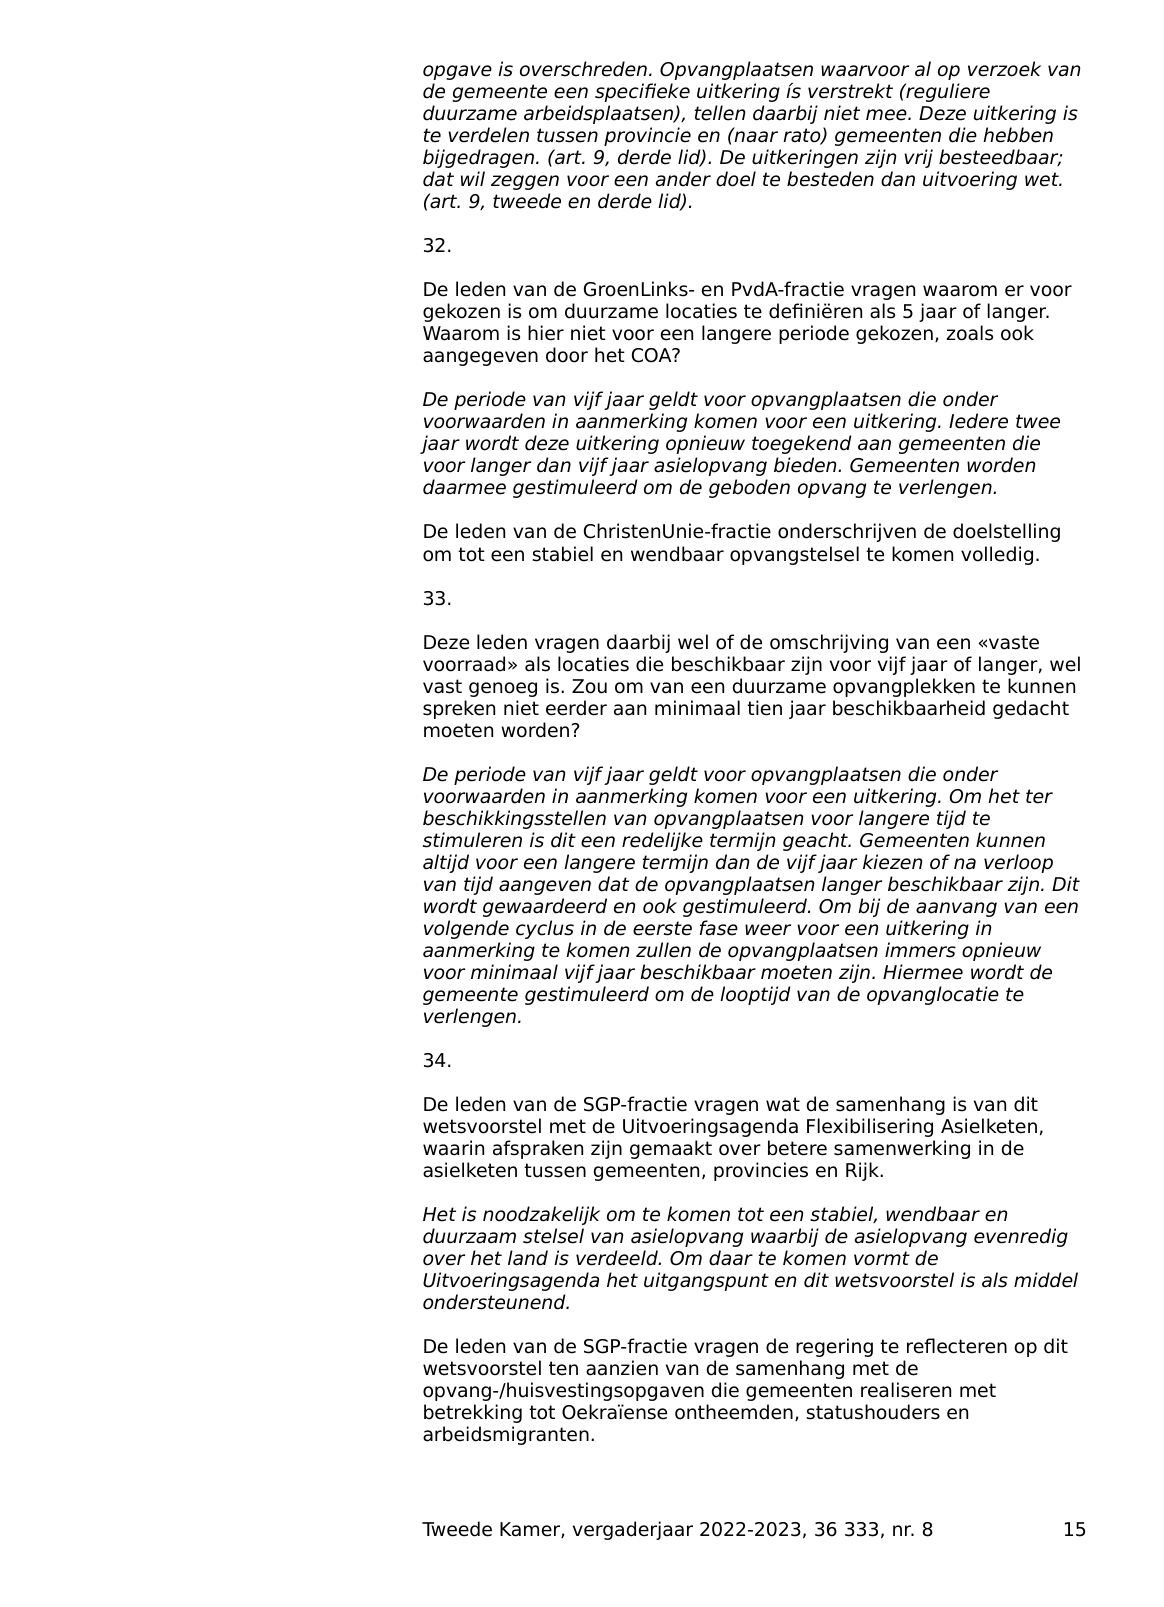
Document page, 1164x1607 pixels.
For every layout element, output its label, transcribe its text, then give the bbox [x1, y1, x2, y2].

text De leden van de SGP-fractie vragen wat de samenhang is van dit wetsvoorstel met de Uitvoeringsagenda Flexibilisering Asielketen, waarin afspraken zijn gemaakt over betere samenwerking in de asielketen tussen gemeenten, provincies en Rijk. [422, 1094, 1087, 1182]
subtitle 32. [422, 235, 1087, 257]
subtitle 33. [422, 588, 1087, 609]
text De periode van vijf jaar geldt voor opvangplaatsen die onder voorwaarden in aanmerking komen voor een uitkering. Om het ter beschikkingsstellen van opvangplaatsen voor langere tijd te stimuleren is dit een redelijke termijn geacht. Gemeenten kunnen altijd voor een langere termijn dan de vijf jaar kiezen of na verloop van tijd aangeven dat de opvangplaatsen langer beschikbaar zijn. Dit wordt gewaardeerd en ook gestimuleerd. Om bij de aanvang van een volgende cyclus in de eerste fase weer voor een uitkering in aanmerking te komen zullen de opvangplaatsen immers opnieuw voor minimaal vijf jaar beschikbaar moeten zijn. Hiermee wordt de gemeente gestimuleerd om de looptijd van de opvanglocatie te verlengen. [422, 764, 1087, 1028]
text De leden van de GroenLinks- en PvdA-fractie vragen waarom er voor gekozen is om duurzame locaties te definiëren als 5 jaar of langer. Waarom is hier niet voor een langere periode gekozen, zoals ook aangegeven door het COA? [422, 279, 1087, 367]
subtitle 34. [422, 1050, 1087, 1072]
text Deze leden vragen daarbij wel of de omschrijving van een «vaste voorraad» als locaties die beschikbaar zijn voor vijf jaar of langer, wel vast genoeg is. Zou om van een duurzame opvangplekken te kunnen spreken niet eerder aan minimaal tien jaar beschikbaarheid gedacht moeten worden? [422, 632, 1087, 742]
text Het is noodzakelijk om te komen tot een stabiel, wendbaar en duurzaam stelsel van asielopvang waarbij de asielopvang evenredig over het land is verdeeld. Om daar te komen vormt de Uitvoeringsagenda het uitgangspunt en dit wetsvoorstel is als middel ondersteunend. [422, 1204, 1087, 1314]
text De periode van vijf jaar geldt voor opvangplaatsen die onder voorwaarden in aanmerking komen voor een uitkering. Iedere twee jaar wordt deze uitkering opnieuw toegekend aan gemeenten die voor langer dan vijf jaar asielopvang bieden. Gemeenten worden daarmee gestimuleerd om de geboden opvang te verlengen. [422, 389, 1087, 499]
text De leden van de SGP-fractie vragen de regering te reflecteren op dit wetsvoorstel ten aanzien van de samenhang met de opvang-/huisvestingsopgaven die gemeenten realiseren met betrekking tot Oekraïense ontheemden, statushouders en arbeidsmigranten. [422, 1336, 1087, 1446]
text opgave is overschreden. Opvangplaatsen waarvoor al op verzoek van de gemeente een specifieke uitkering ís verstrekt (reguliere duurzame arbeidsplaatsen), tellen daarbij niet mee. Deze uitkering is te verdelen tussen provincie en (naar rato) gemeenten die hebben bijgedragen. (art. 9, derde lid). De uitkeringen zijn vrij besteedbaar; dat wil zeggen voor een ander doel te besteden dan uitvoering wet. (art. 9, tweede en derde lid). [422, 59, 1087, 213]
text De leden van de ChristenUnie-fractie onderschrijven de doelstelling om tot een stabiel en wendbaar opvangstelsel te komen volledig. [422, 521, 1087, 565]
